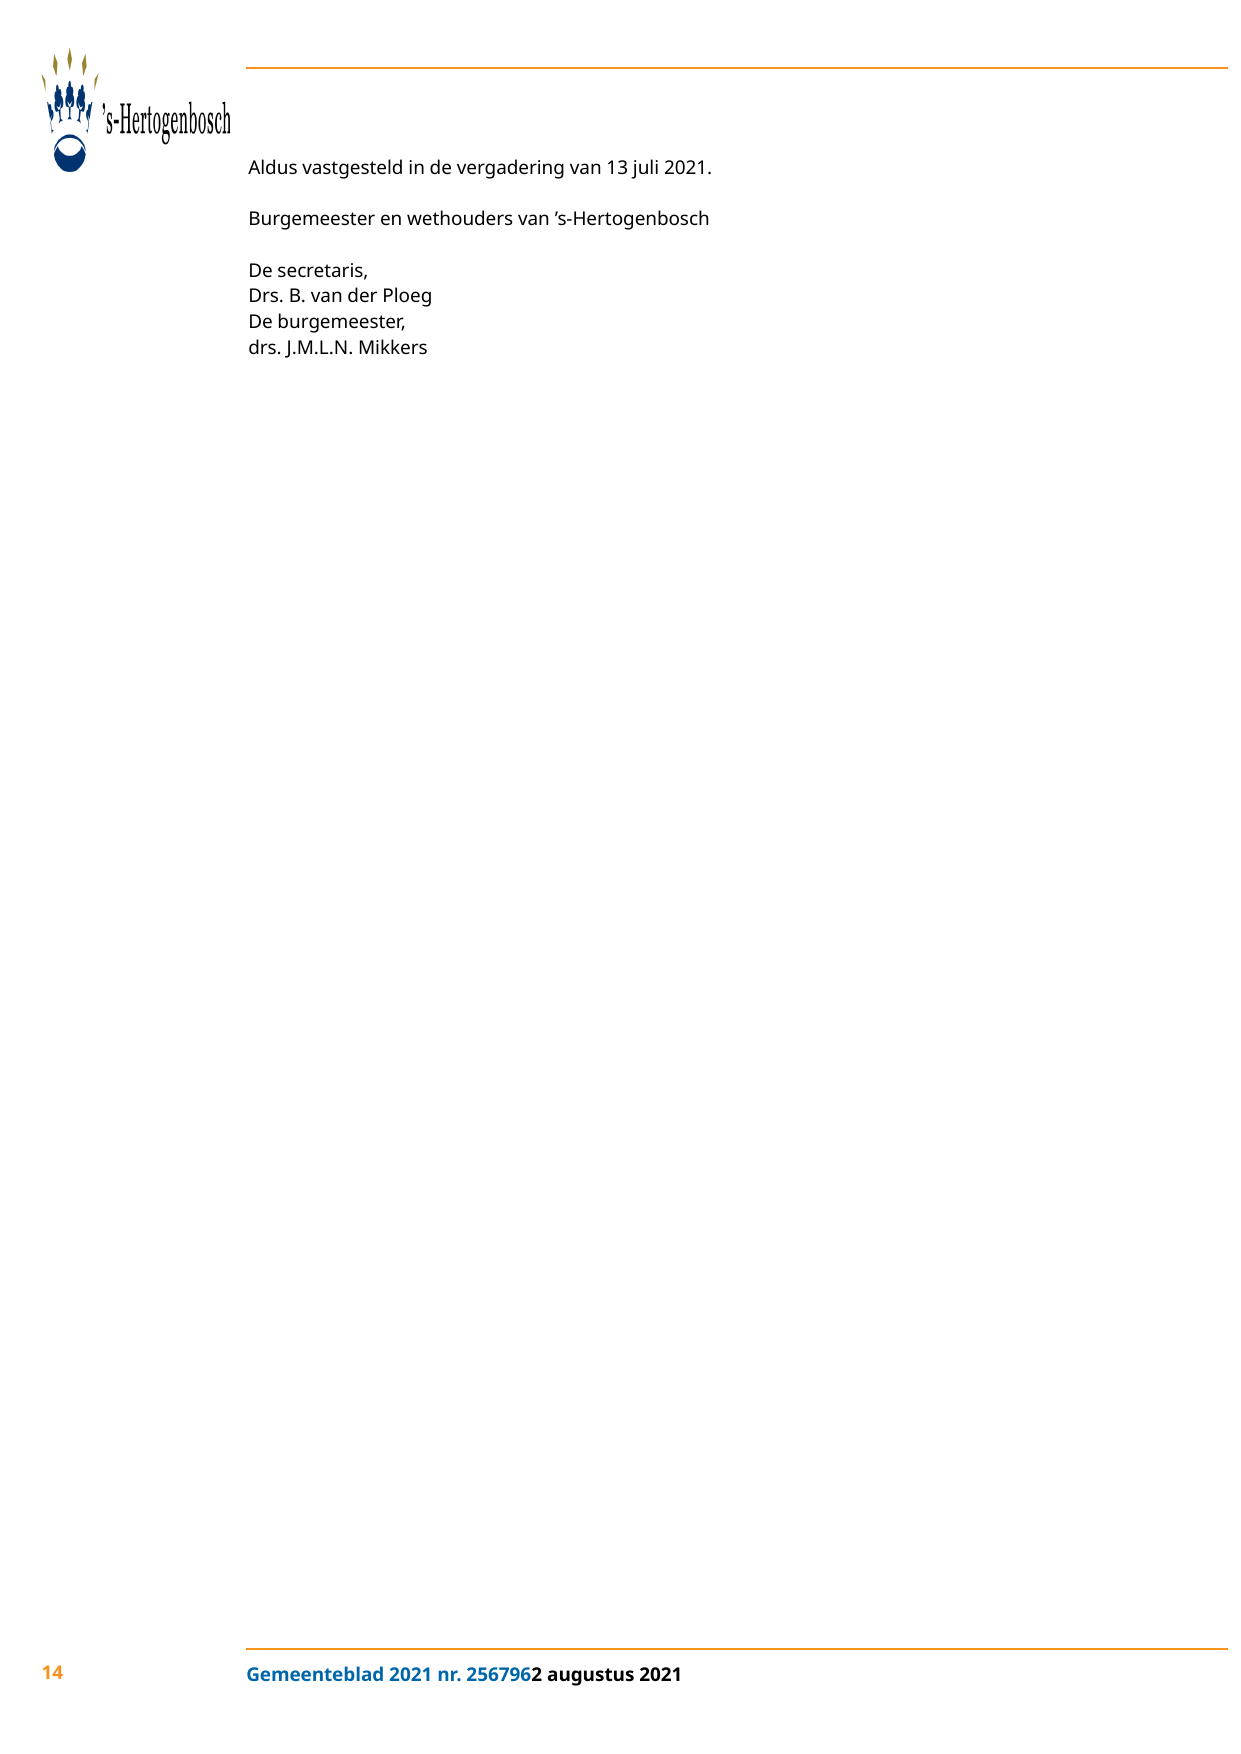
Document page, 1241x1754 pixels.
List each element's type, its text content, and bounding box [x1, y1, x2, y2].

text De secretaris, [248, 257, 1152, 283]
text De burgemeester, [248, 308, 1152, 334]
text drs. J.M.L.N. Mikkers [248, 334, 1152, 360]
text Aldus vastgesteld in de vergadering van 13 juli 2021. [248, 154, 1152, 180]
text Drs. B. van der Ploeg [248, 283, 1152, 308]
text Burgemeester en wethouders van ’s-Hertogenbosch [248, 205, 1152, 231]
picture [41, 47, 231, 172]
